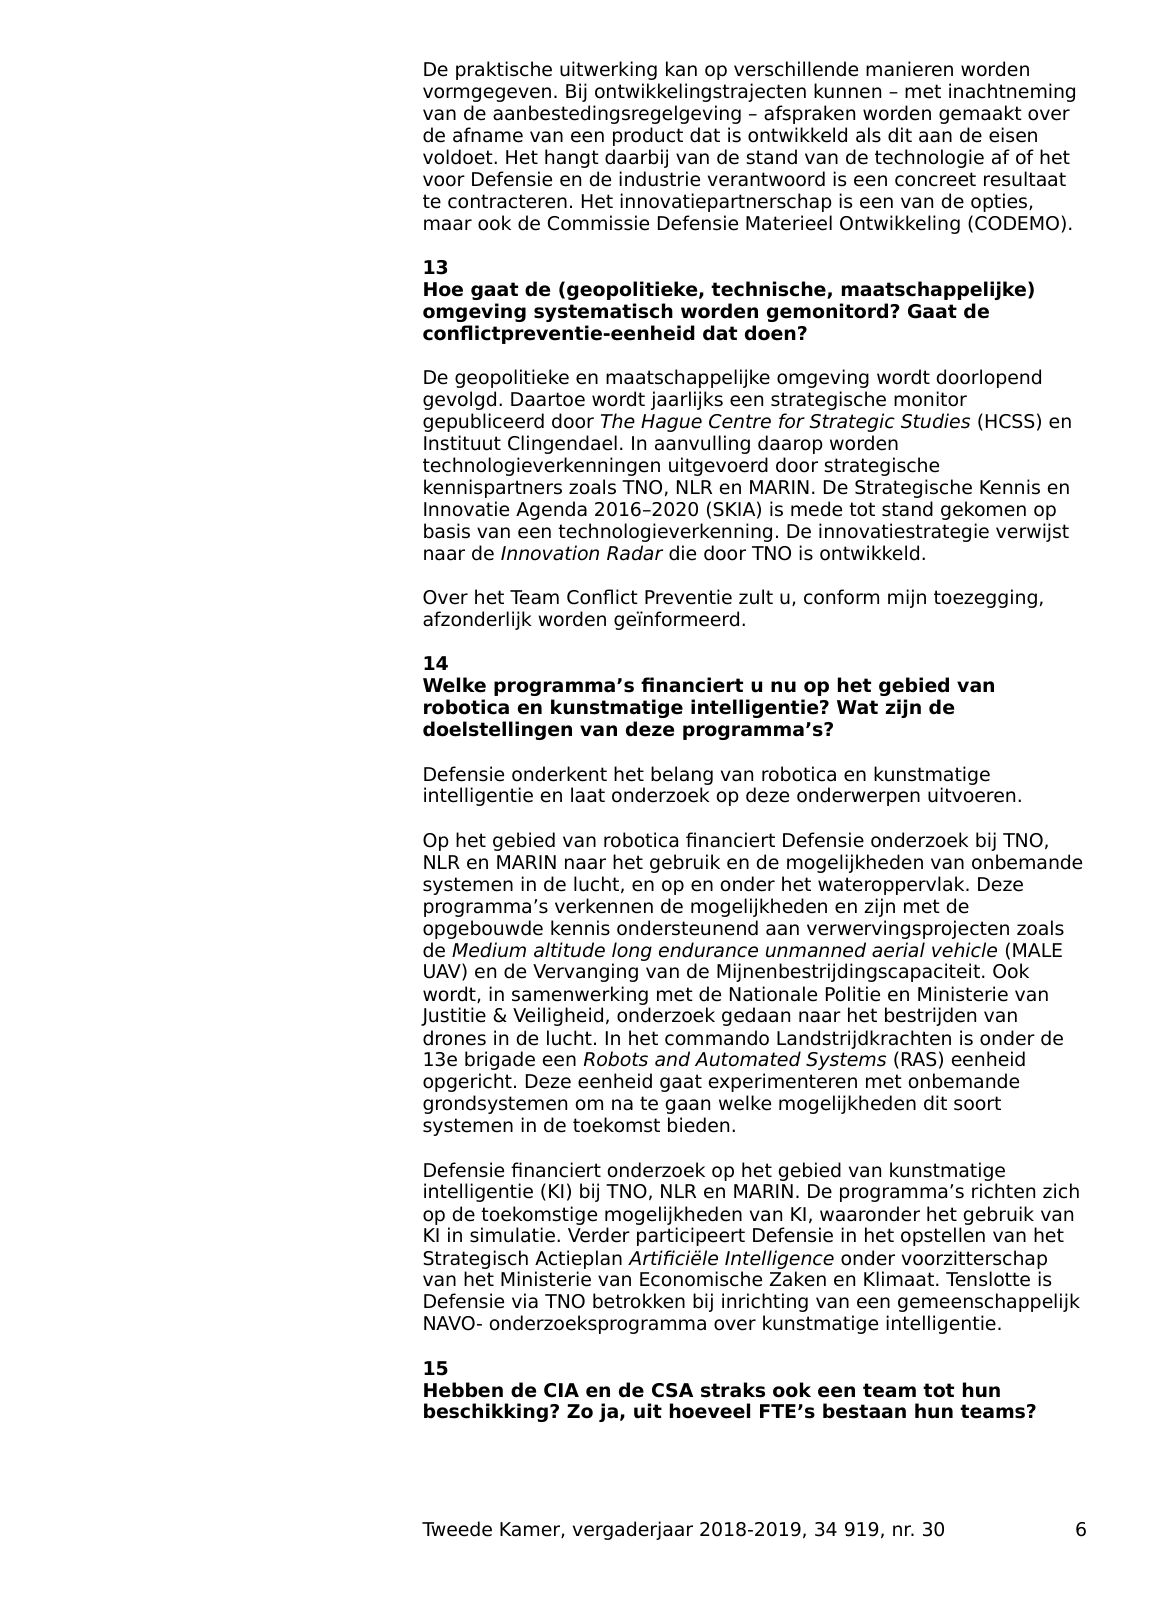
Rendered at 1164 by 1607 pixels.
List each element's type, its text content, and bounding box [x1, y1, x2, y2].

text 14 [422, 653, 1087, 675]
text 13 [422, 257, 1087, 279]
text Over het Team Conflict Preventie zult u, conform mijn toezegging, afzonderlijk worden geïnformeerd. [422, 587, 1087, 631]
text Hebben de CIA en de CSA straks ook een team tot hun beschikking? Zo ja, uit hoeveel FTE’s bestaan hun teams? [422, 1379, 1087, 1423]
text Op het gebied van robotica financiert Defensie onderzoek bij TNO, NLR en MARIN naar het gebruik en de mogelijkheden van onbemande systemen in de lucht, en op en onder het wateroppervlak. Deze programma’s verkennen de mogelijkheden en zijn met de opgebouwde kennis ondersteunend aan verwervingsprojecten zoals de Medium altitude long endurance unmanned aerial vehicle (MALE UAV) en de Vervanging van de Mijnenbestrijdingscapaciteit. Ook wordt, in samenwerking met de Nationale Politie en Ministerie van Justitie & Veiligheid, onderzoek gedaan naar het bestrijden van drones in de lucht. In het commando Landstrijdkrachten is onder de 13e brigade een Robots and Automated Systems (RAS) eenheid opgericht. Deze eenheid gaat experimenteren met onbemande grondsystemen om na te gaan welke mogelijkheden dit soort systemen in de toekomst bieden. [422, 829, 1087, 1137]
text De praktische uitwerking kan op verschillende manieren worden vormgegeven. Bij ontwikkelingstrajecten kunnen – met inachtneming van de aanbestedingsregelgeving – afspraken worden gemaakt over de afname van een product dat is ontwikkeld als dit aan de eisen voldoet. Het hangt daarbij van de stand van de technologie af of het voor Defensie en de industrie verantwoord is een concreet resultaat te contracteren. Het innovatiepartnerschap is een van de opties, maar ook de Commissie Defensie Materieel Ontwikkeling (CODEMO). [422, 59, 1087, 235]
text De geopolitieke en maatschappelijke omgeving wordt doorlopend gevolgd. Daartoe wordt jaarlijks een strategische monitor gepubliceerd door The Hague Centre for Strategic Studies (HCSS) en Instituut Clingendael. In aanvulling daarop worden technologieverkenningen uitgevoerd door strategische kennispartners zoals TNO, NLR en MARIN. De Strategische Kennis en Innovatie Agenda 2016–2020 (SKIA) is mede tot stand gekomen op basis van een technologieverkenning. De innovatiestrategie verwijst naar de Innovation Radar die door TNO is ontwikkeld. [422, 367, 1087, 565]
text Hoe gaat de (geopolitieke, technische, maatschappelijke) omgeving systematisch worden gemonitord? Gaat de conflictpreventie-eenheid dat doen? [422, 279, 1087, 345]
text Defensie onderkent het belang van robotica en kunstmatige intelligentie en laat onderzoek op deze onderwerpen uitvoeren. [422, 763, 1087, 807]
text 15 [422, 1357, 1087, 1379]
text Defensie financiert onderzoek op het gebied van kunstmatige intelligentie (KI) bij TNO, NLR en MARIN. De programma’s richten zich op de toekomstige mogelijkheden van KI, waaronder het gebruik van KI in simulatie. Verder participeert Defensie in het opstellen van het Strategisch Actieplan Artificiële Intelligence onder voorzitterschap van het Ministerie van Economische Zaken en Klimaat. Tenslotte is Defensie via TNO betrokken bij inrichting van een gemeenschappelijk NAVO- onderzoeksprogramma over kunstmatige intelligentie. [422, 1159, 1087, 1335]
text Welke programma’s financiert u nu op het gebied van robotica en kunstmatige intelligentie? Wat zijn de doelstellingen van deze programma’s? [422, 675, 1087, 741]
